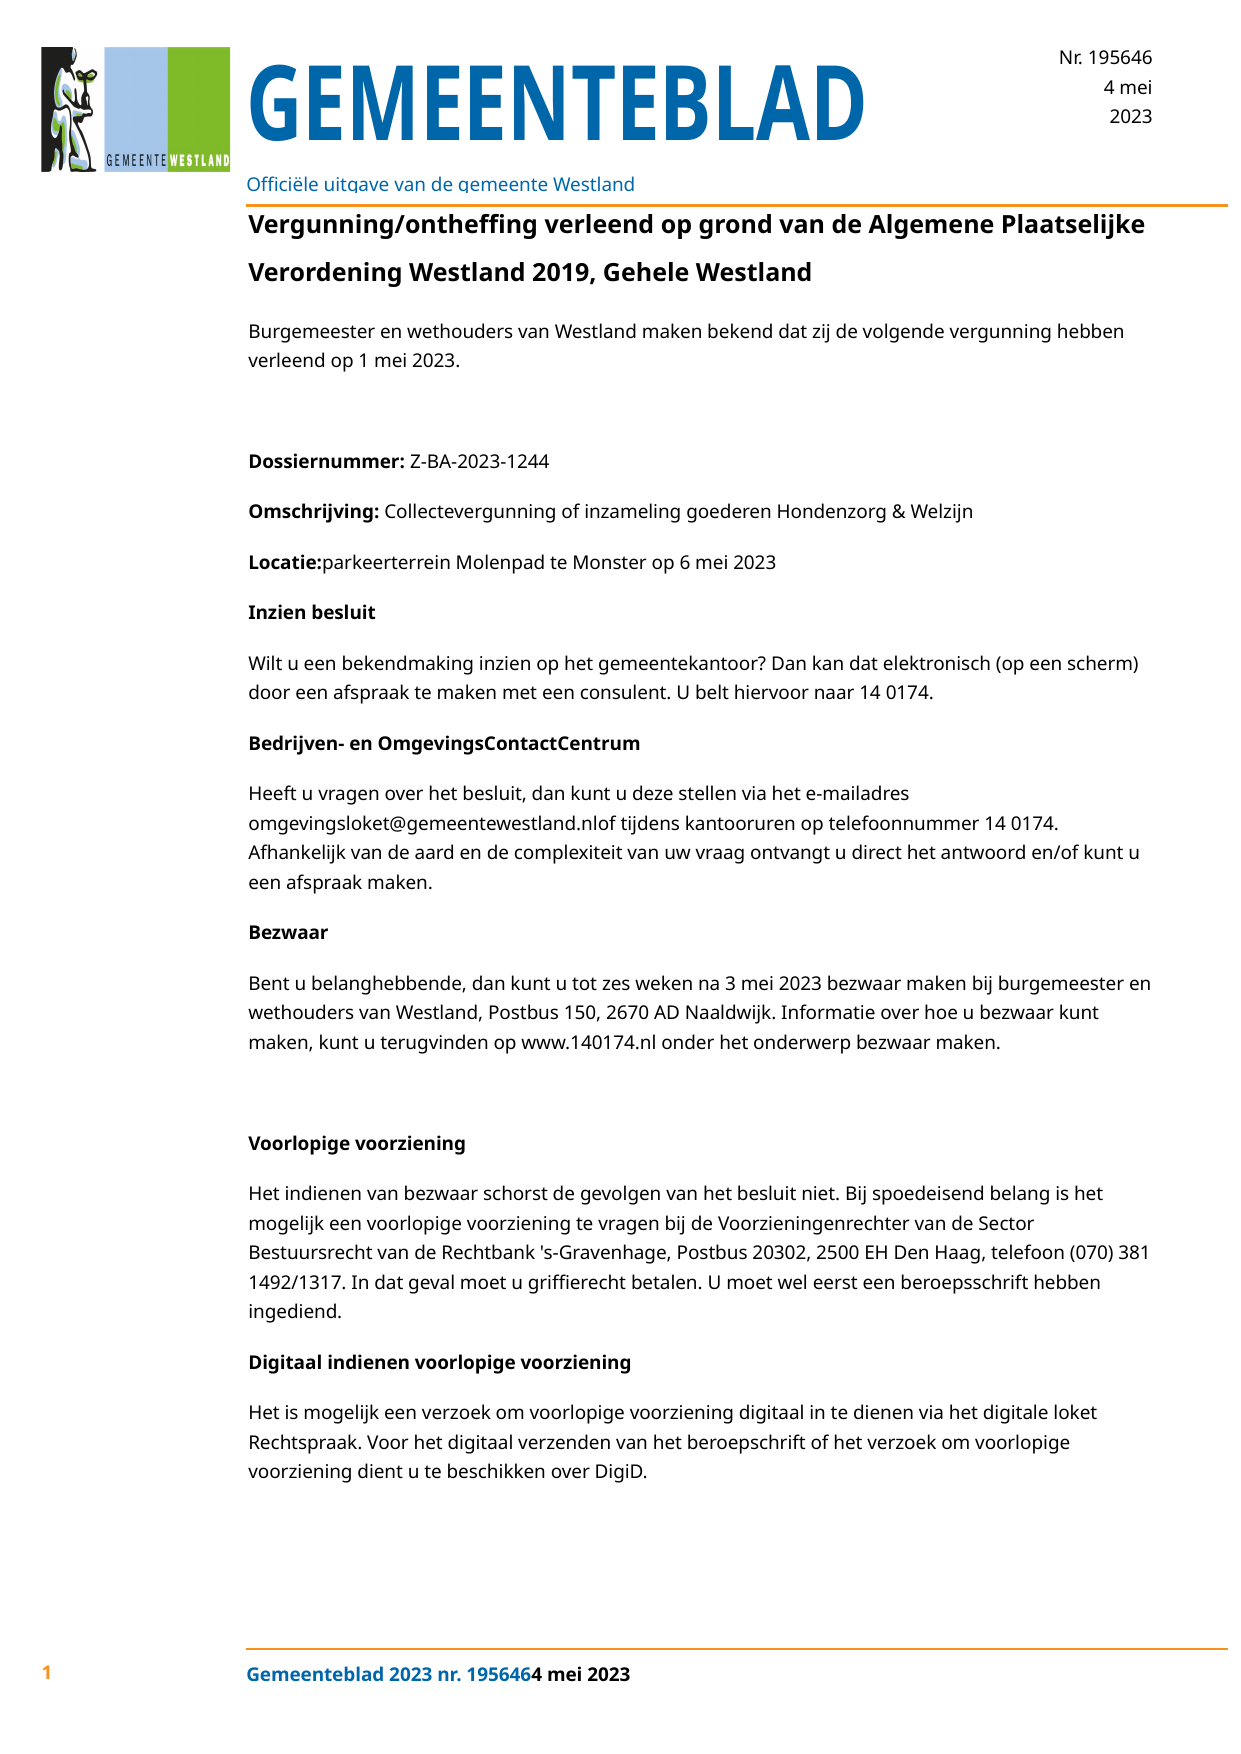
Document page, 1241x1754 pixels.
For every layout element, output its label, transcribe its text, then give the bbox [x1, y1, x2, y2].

picture [41, 47, 231, 172]
text Inzien besluit [248, 599, 1152, 625]
text Heeft u vragen over het besluit, dan kunt u deze stellen via het e-mailadres omgevingsloket@gemeentewestland.nlof tijdens kantooruren op telefoonnummer 14 0174. Afhankelijk van de aard en de complexiteit van uw vraag ontvangt u direct het antwoord en/of kunt u een afspraak maken. [248, 780, 1152, 895]
text Locatie:parkeerterrein Molenpad te Monster op 6 mei 2023 [248, 549, 1152, 575]
text Dossiernummer: Z-BA-2023-1244 [248, 448, 1152, 474]
text Het indienen van bezwaar schorst de gevolgen van het besluit niet. Bij spoedeisend belang is het mogelijk een voorlopige voorziening te vragen bij de Voorzieningenrechter van de Sector Bestuursrecht van de Rechtbank 's-Gravenhage, Postbus 20302, 2500 EH Den Haag, telefoon (070) 381 1492/1317. In dat geval moet u griffierecht betalen. U moet wel eerst een beroepsschrift hebben ingediend. [248, 1180, 1152, 1324]
text Het is mogelijk een verzoek om voorlopige voorziening digitaal in te dienen via het digitale loket Rechtspraak. Voor het digitaal verzenden van het beroepschrift of het verzoek om voorlopige voorziening dient u te beschikken over DigiD. [248, 1399, 1152, 1484]
text Bent u belanghebbende, dan kunt u tot zes weken na 3 mei 2023 bezwaar maken bij burgemeester en wethouders van Westland, Postbus 150, 2670 AD Naaldwijk. Informatie over hoe u bezwaar kunt maken, kunt u terugvinden op www.140174.nl onder het onderwerp bezwaar maken. [248, 970, 1152, 1055]
text Digitaal indienen voorlopige voorziening [248, 1349, 1152, 1375]
text Bezwaar [248, 919, 1152, 945]
text Vergunning/ontheffing verleend op grond van de Algemene Plaatselijke Verordening Westland 2019, Gehele Westland [248, 207, 1152, 288]
text Wilt u een bekendmaking inzien op het gemeentekantoor? Dan kan dat elektronisch (op een scherm) door een afspraak te maken met een consulent. U belt hiervoor naar 14 0174. [248, 650, 1152, 705]
text Burgemeester en wethouders van Westland maken bekend dat zij de volgende vergunning hebben verleend op 1 mei 2023. [248, 318, 1152, 373]
text Bedrijven- en OmgevingsContactCentrum [248, 730, 1152, 756]
text Voorlopige voorziening [248, 1130, 1152, 1156]
text Omschrijving: Collectevergunning of inzameling goederen Hondenzorg & Welzijn [248, 499, 1152, 524]
